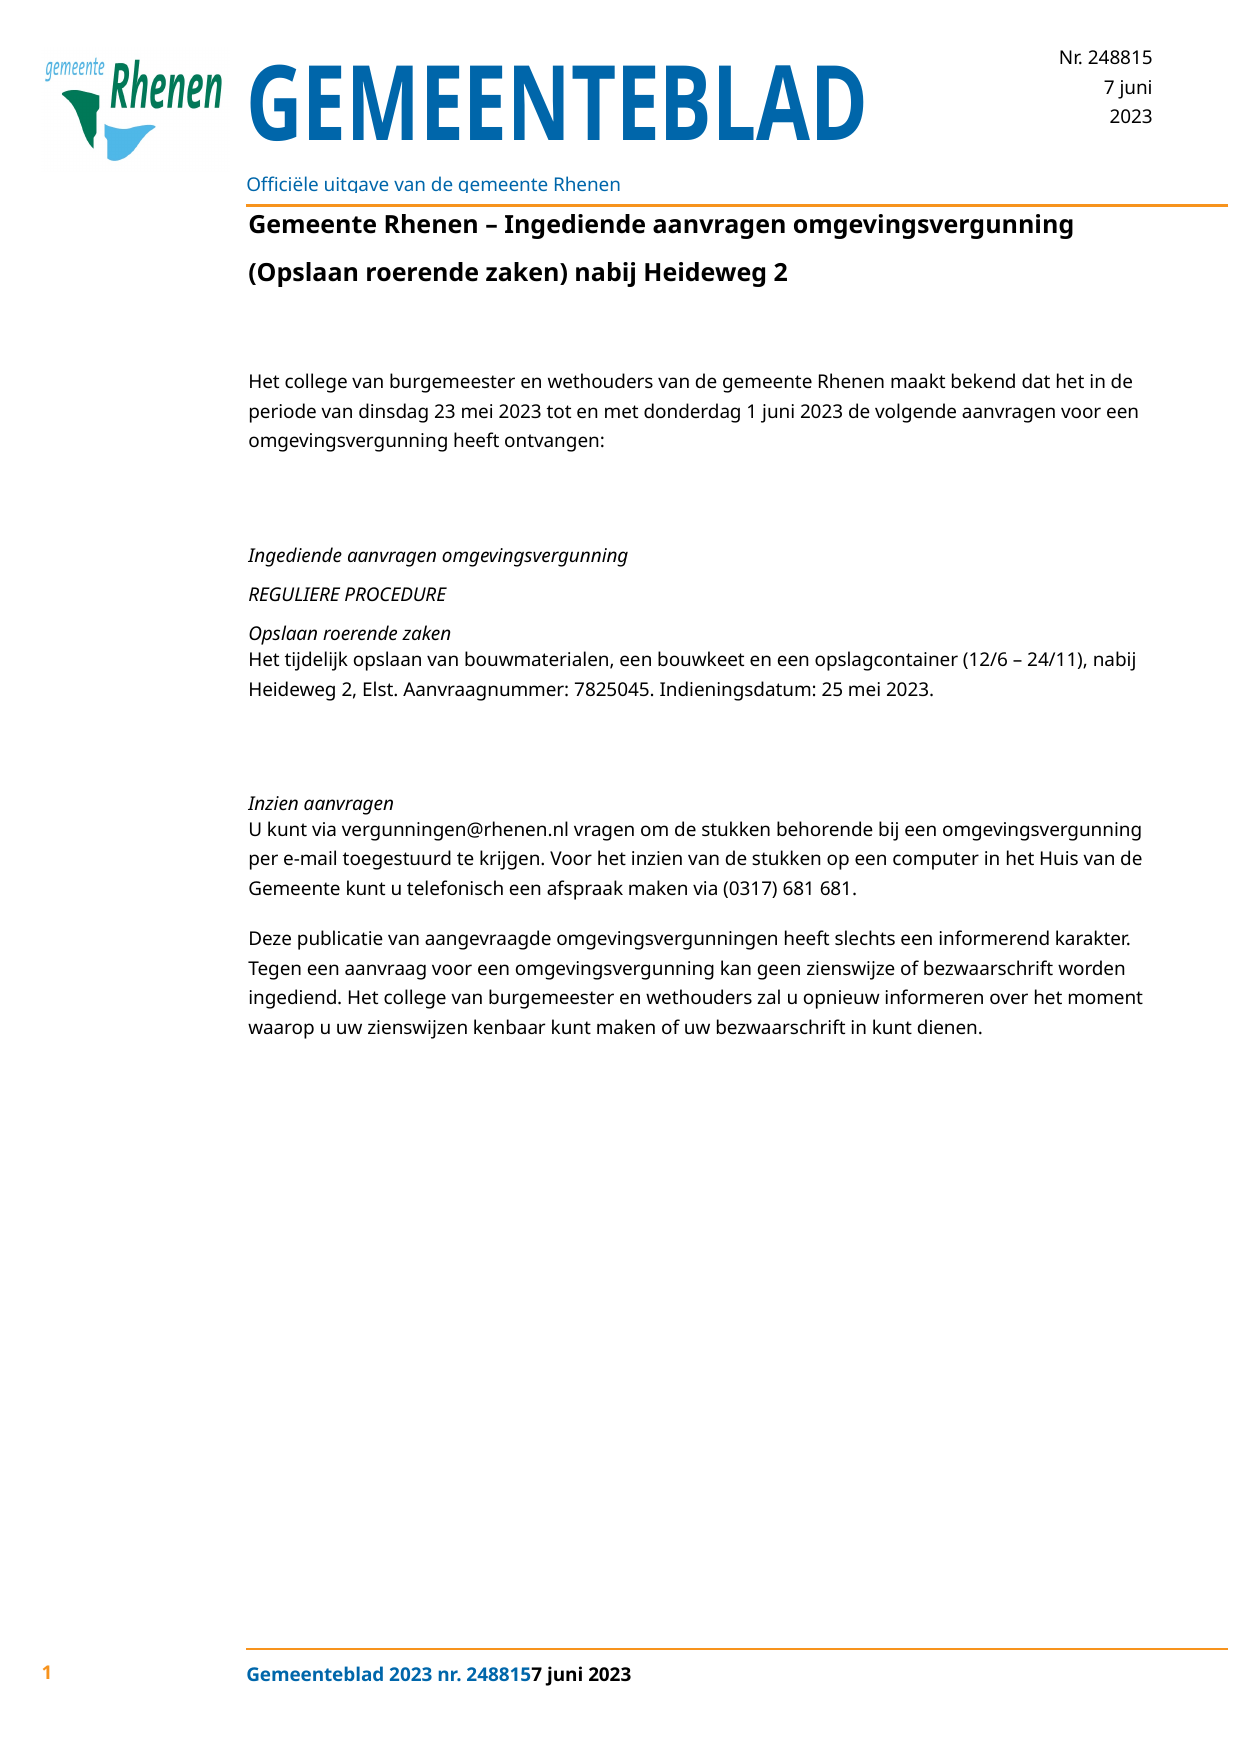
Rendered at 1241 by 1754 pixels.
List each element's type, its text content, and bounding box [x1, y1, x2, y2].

picture [41, 47, 231, 172]
text REGULIERE PROCEDURE [248, 581, 1152, 607]
text Inzien aanvragen [248, 790, 1152, 816]
text U kunt via vergunningen@rhenen.nl vragen om de stukken behorende bij een omgevingsvergunning per e-mail toegestuurd te krijgen. Voor het inzien van de stukken op een computer in het Huis van de Gemeente kunt u telefonisch een afspraak maken via (0317) 681 681. [248, 816, 1152, 901]
text Opslaan roerende zaken [248, 620, 1152, 646]
text Ingediende aanvragen omgevingsvergunning [248, 542, 1152, 568]
text Gemeente Rhenen – Ingediende aanvragen omgevingsvergunning (Opslaan roerende zaken) nabij Heideweg 2 [248, 207, 1152, 288]
text Deze publicatie van aangevraagde omgevingsvergunningen heeft slechts een informerend karakter. Tegen een aanvraag voor een omgevingsvergunning kan geen zienswijze of bezwaarschrift worden ingediend. Het college van burgemeester en wethouders zal u opnieuw informeren over het moment waarop u uw zienswijzen kenbaar kunt maken of uw bezwaarschrift in kunt dienen. [248, 925, 1152, 1040]
text Het college van burgemeester en wethouders van de gemeente Rhenen maakt bekend dat het in de periode van dinsdag 23 mei 2023 tot en met donderdag 1 juni 2023 de volgende aanvragen voor een omgevingsvergunning heeft ontvangen: [248, 368, 1152, 453]
text Het tijdelijk opslaan van bouwmaterialen, een bouwkeet en een opslagcontainer (12/6 – 24/11), nabij Heideweg 2, Elst. Aanvraagnummer: 7825045. Indieningsdatum: 25 mei 2023. [248, 646, 1152, 701]
